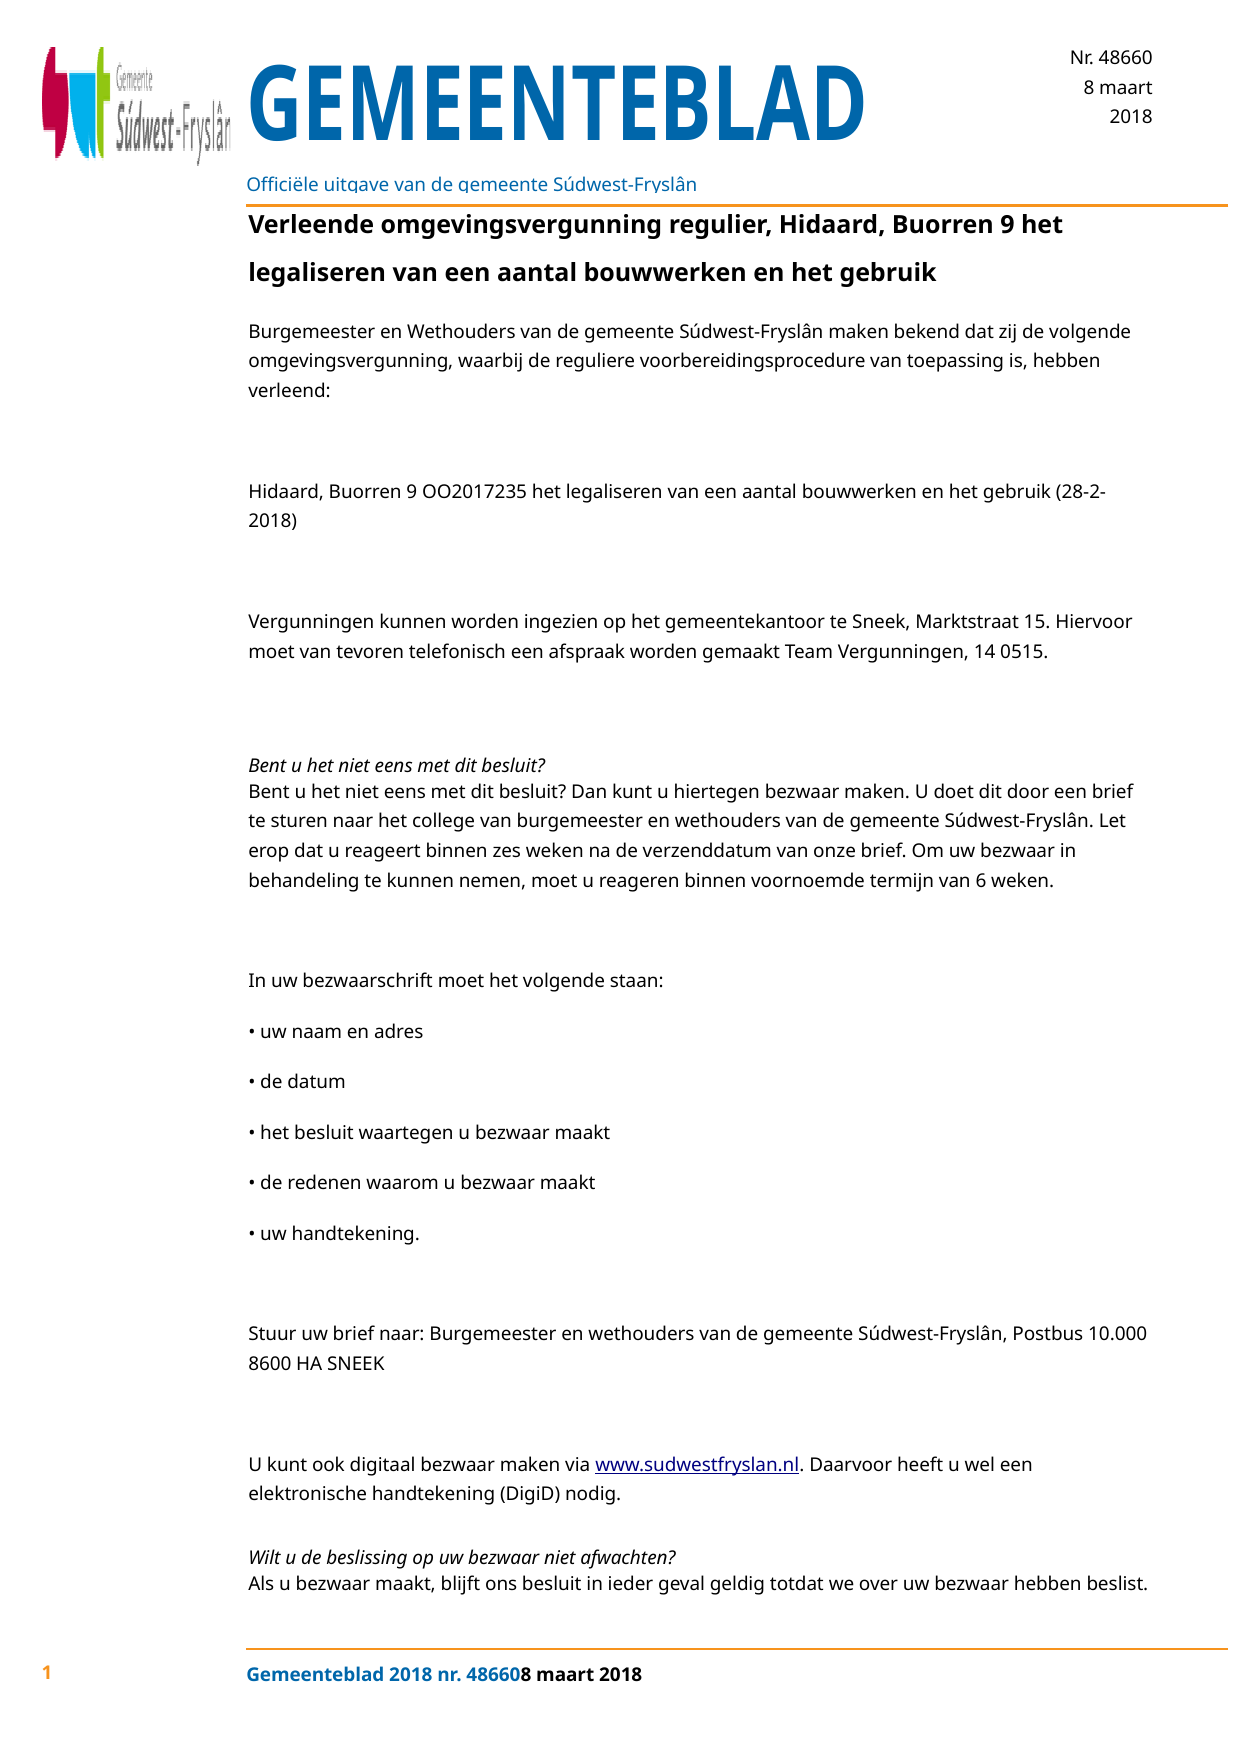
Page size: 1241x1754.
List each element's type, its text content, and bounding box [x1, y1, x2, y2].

text Als u bezwaar maakt, blijft ons besluit in ieder geval geldig totdat we over uw bezwaar hebben beslist. [248, 1570, 1152, 1596]
text • uw naam en adres [248, 1018, 1152, 1044]
text U kunt ook digitaal bezwaar maken via www.sudwestfryslan.nl. Daarvoor heeft u wel een elektronische handtekening (DigiD) nodig. [248, 1451, 1152, 1506]
text Vergunningen kunnen worden ingezien op het gemeentekantoor te Sneek, Marktstraat 15. Hiervoor moet van tevoren telefonisch een afspraak worden gemaakt Team Vergunningen, 14 0515. [248, 608, 1152, 664]
text Burgemeester en Wethouders van de gemeente Súdwest-Fryslân maken bekend dat zij de volgende omgevingsvergunning, waarbij de reguliere voorbereidingsprocedure van toepassing is, hebben verleend: [248, 318, 1152, 403]
picture [41, 47, 231, 172]
text Wilt u de beslissing op uw bezwaar niet afwachten? [248, 1544, 1152, 1570]
text Verleende omgevingsvergunning regulier, Hidaard, Buorren 9 het legaliseren van een aantal bouwwerken en het gebruik [248, 207, 1152, 288]
text • de redenen waarom u bezwaar maakt [248, 1169, 1152, 1195]
text Bent u het niet eens met dit besluit? [248, 752, 1152, 778]
text • uw handtekening. [248, 1220, 1152, 1245]
text Hidaard, Buorren 9 OO2017235 het legaliseren van een aantal bouwwerken en het gebruik (28-2-2018) [248, 478, 1152, 533]
text In uw bezwaarschrift moet het volgende staan: [248, 968, 1152, 993]
text • de datum [248, 1068, 1152, 1094]
text Bent u het niet eens met dit besluit? Dan kunt u hiertegen bezwaar maken. U doet dit door een brief te sturen naar het college van burgemeester en wethouders van de gemeente Súdwest-Fryslân. Let erop dat u reageert binnen zes weken na de verzenddatum van onze brief. Om uw bezwaar in behandeling te kunnen nemen, moet u reageren binnen voornoemde termijn van 6 weken. [248, 778, 1152, 892]
text • het besluit waartegen u bezwaar maakt [248, 1119, 1152, 1144]
text Stuur uw brief naar: Burgemeester en wethouders van de gemeente Súdwest-Fryslân, Postbus 10.000 8600 HA SNEEK [248, 1321, 1152, 1376]
